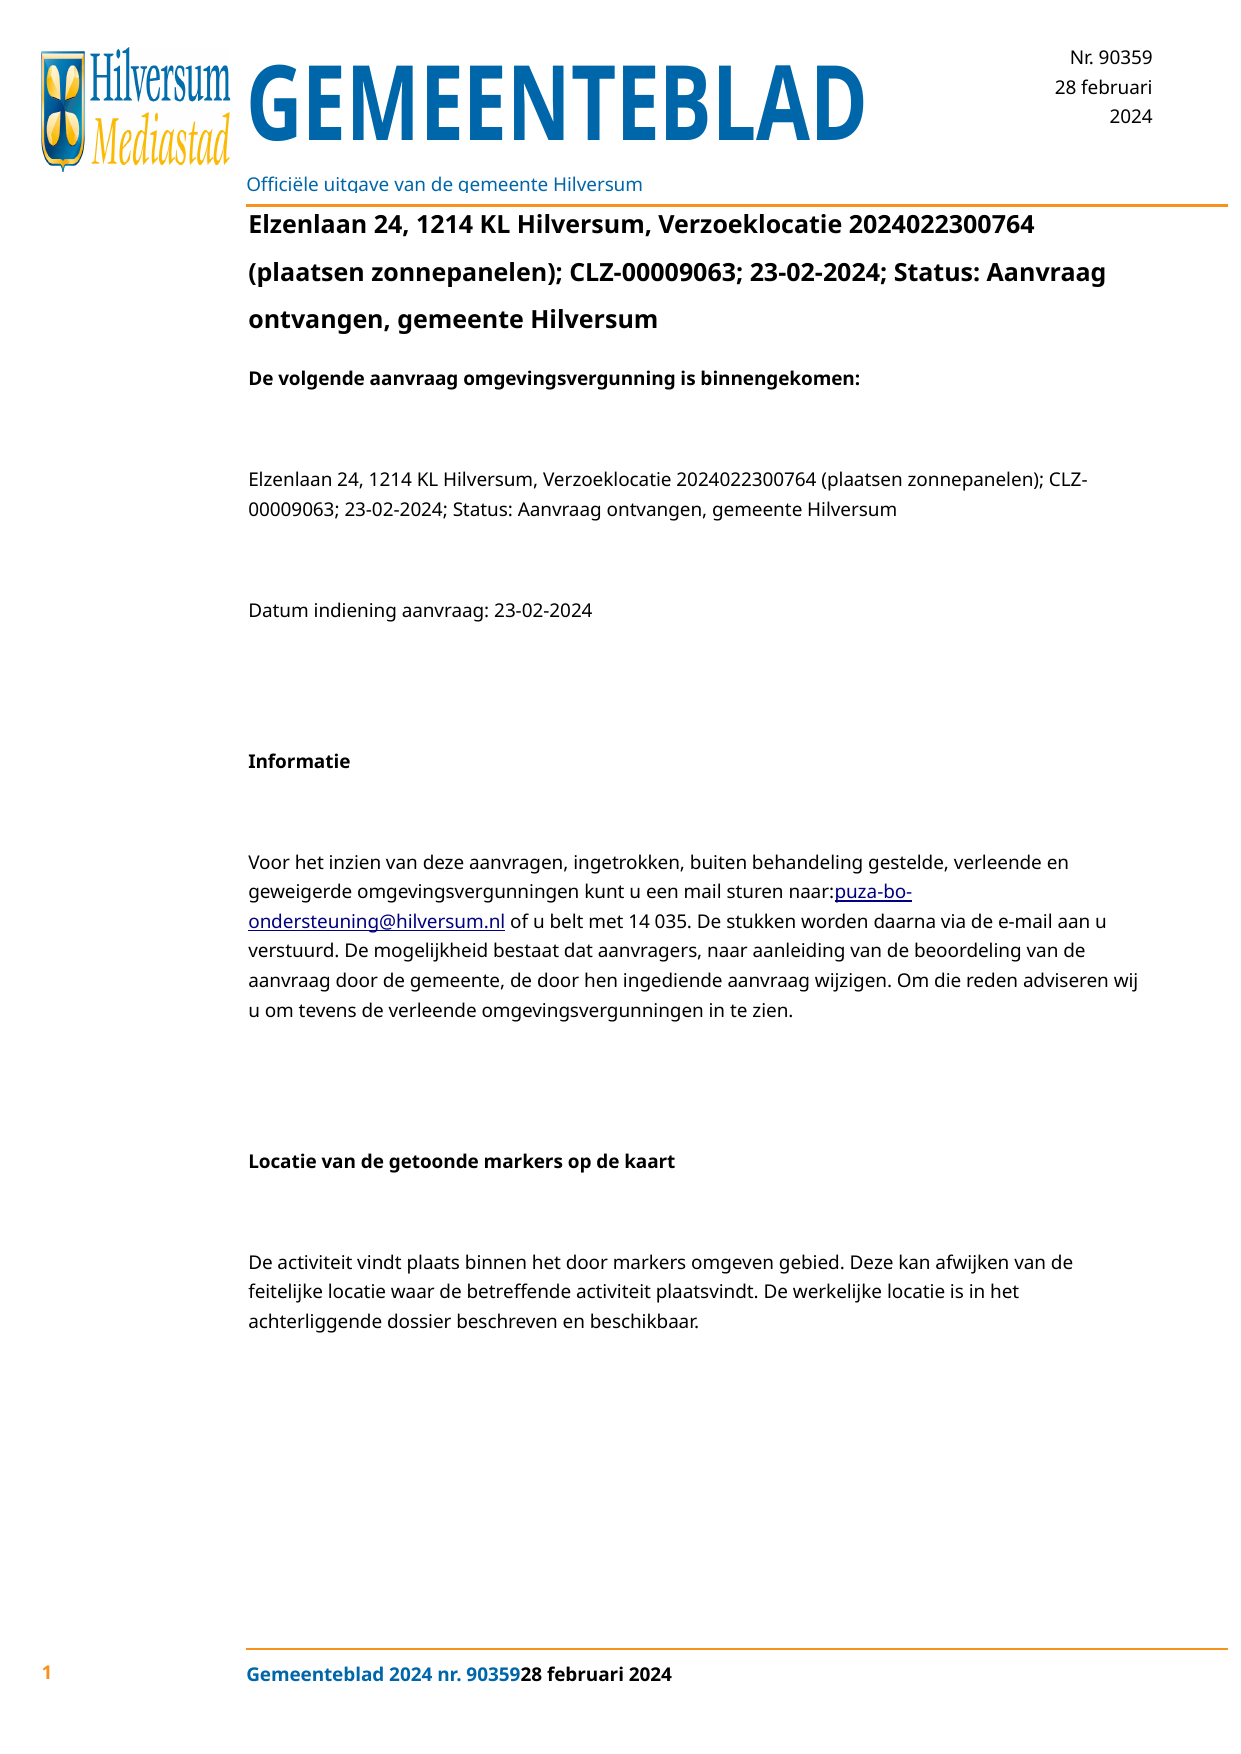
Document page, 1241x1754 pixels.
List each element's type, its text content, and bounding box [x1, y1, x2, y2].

text Elzenlaan 24, 1214 KL Hilversum, Verzoeklocatie 2024022300764 (plaatsen zonnepanelen); CLZ-00009063; 23-02-2024; Status: Aanvraag ontvangen, gemeente Hilversum [248, 466, 1152, 522]
picture [41, 47, 231, 172]
text Elzenlaan 24, 1214 KL Hilversum, Verzoeklocatie 2024022300764 (plaatsen zonnepanelen); CLZ-00009063; 23-02-2024; Status: Aanvraag ontvangen, gemeente Hilversum [248, 207, 1152, 336]
text Voor het inzien van deze aanvragen, ingetrokken, buiten behandeling gestelde, verleende en geweigerde omgevingsvergunningen kunt u een mail sturen naar:puza-bo-ondersteuning@hilversum.nl of u belt met 14 035. De stukken worden daarna via de e-mail aan u verstuurd. De mogelijkheid bestaat dat aanvragers, naar aanleiding van de beoordeling van de aanvraag door de gemeente, de door hen ingediende aanvraag wijzigen. Om die reden adviseren wij u om tevens de verleende omgevingsvergunningen in te zien. [248, 849, 1152, 1022]
text Informatie [248, 748, 1152, 774]
text De activiteit vindt plaats binnen het door markers omgeven gebied. Deze kan afwijken van de feitelijke locatie waar de betreffende activiteit plaatsvindt. De werkelijke locatie is in het achterliggende dossier beschreven en beschikbaar. [248, 1249, 1152, 1334]
text De volgende aanvraag omgevingsvergunning is binnengekomen: [248, 366, 1152, 391]
text Locatie van de getoonde markers op de kaart [248, 1148, 1152, 1174]
text Datum indiening aanvraag: 23-02-2024 [248, 597, 1152, 622]
